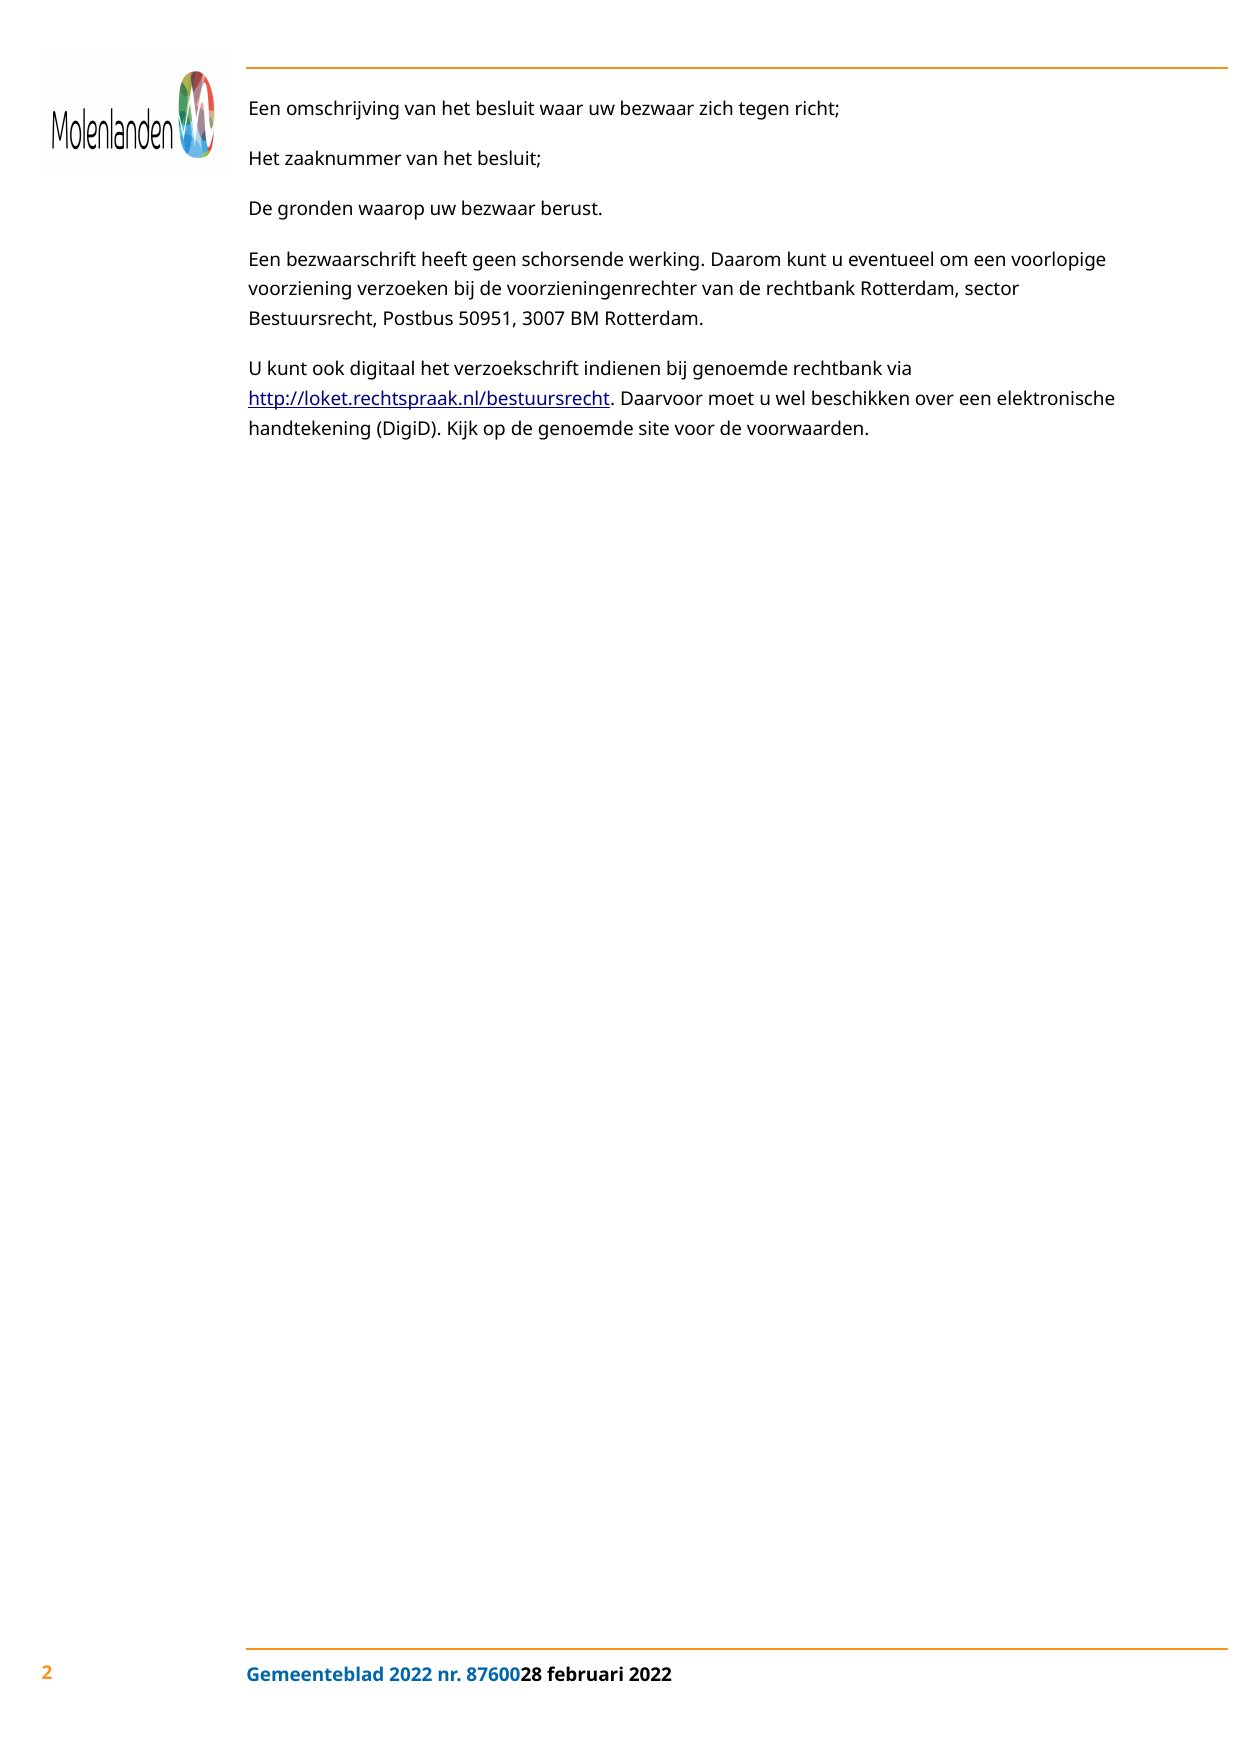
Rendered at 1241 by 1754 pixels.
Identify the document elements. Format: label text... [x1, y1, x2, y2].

picture [41, 47, 231, 172]
text Het zaaknummer van het besluit; [248, 145, 1152, 171]
text Een omschrijving van het besluit waar uw bezwaar zich tegen richt; [248, 95, 1152, 121]
text De gronden waarop uw bezwaar berust. [248, 196, 1152, 221]
text Een bezwaarschrift heeft geen schorsende werking. Daarom kunt u eventueel om een voorlopige voorziening verzoeken bij de voorzieningenrechter van de rechtbank Rotterdam, sector Bestuursrecht, Postbus 50951, 3007 BM Rotterdam. [248, 246, 1152, 331]
text U kunt ook digitaal het verzoekschrift indienen bij genoemde rechtbank via http://loket.rechtspraak.nl/bestuursrecht. Daarvoor moet u wel beschikken over een elektronische handtekening (DigiD). Kijk op de genoemde site voor de voorwaarden. [248, 356, 1152, 441]
